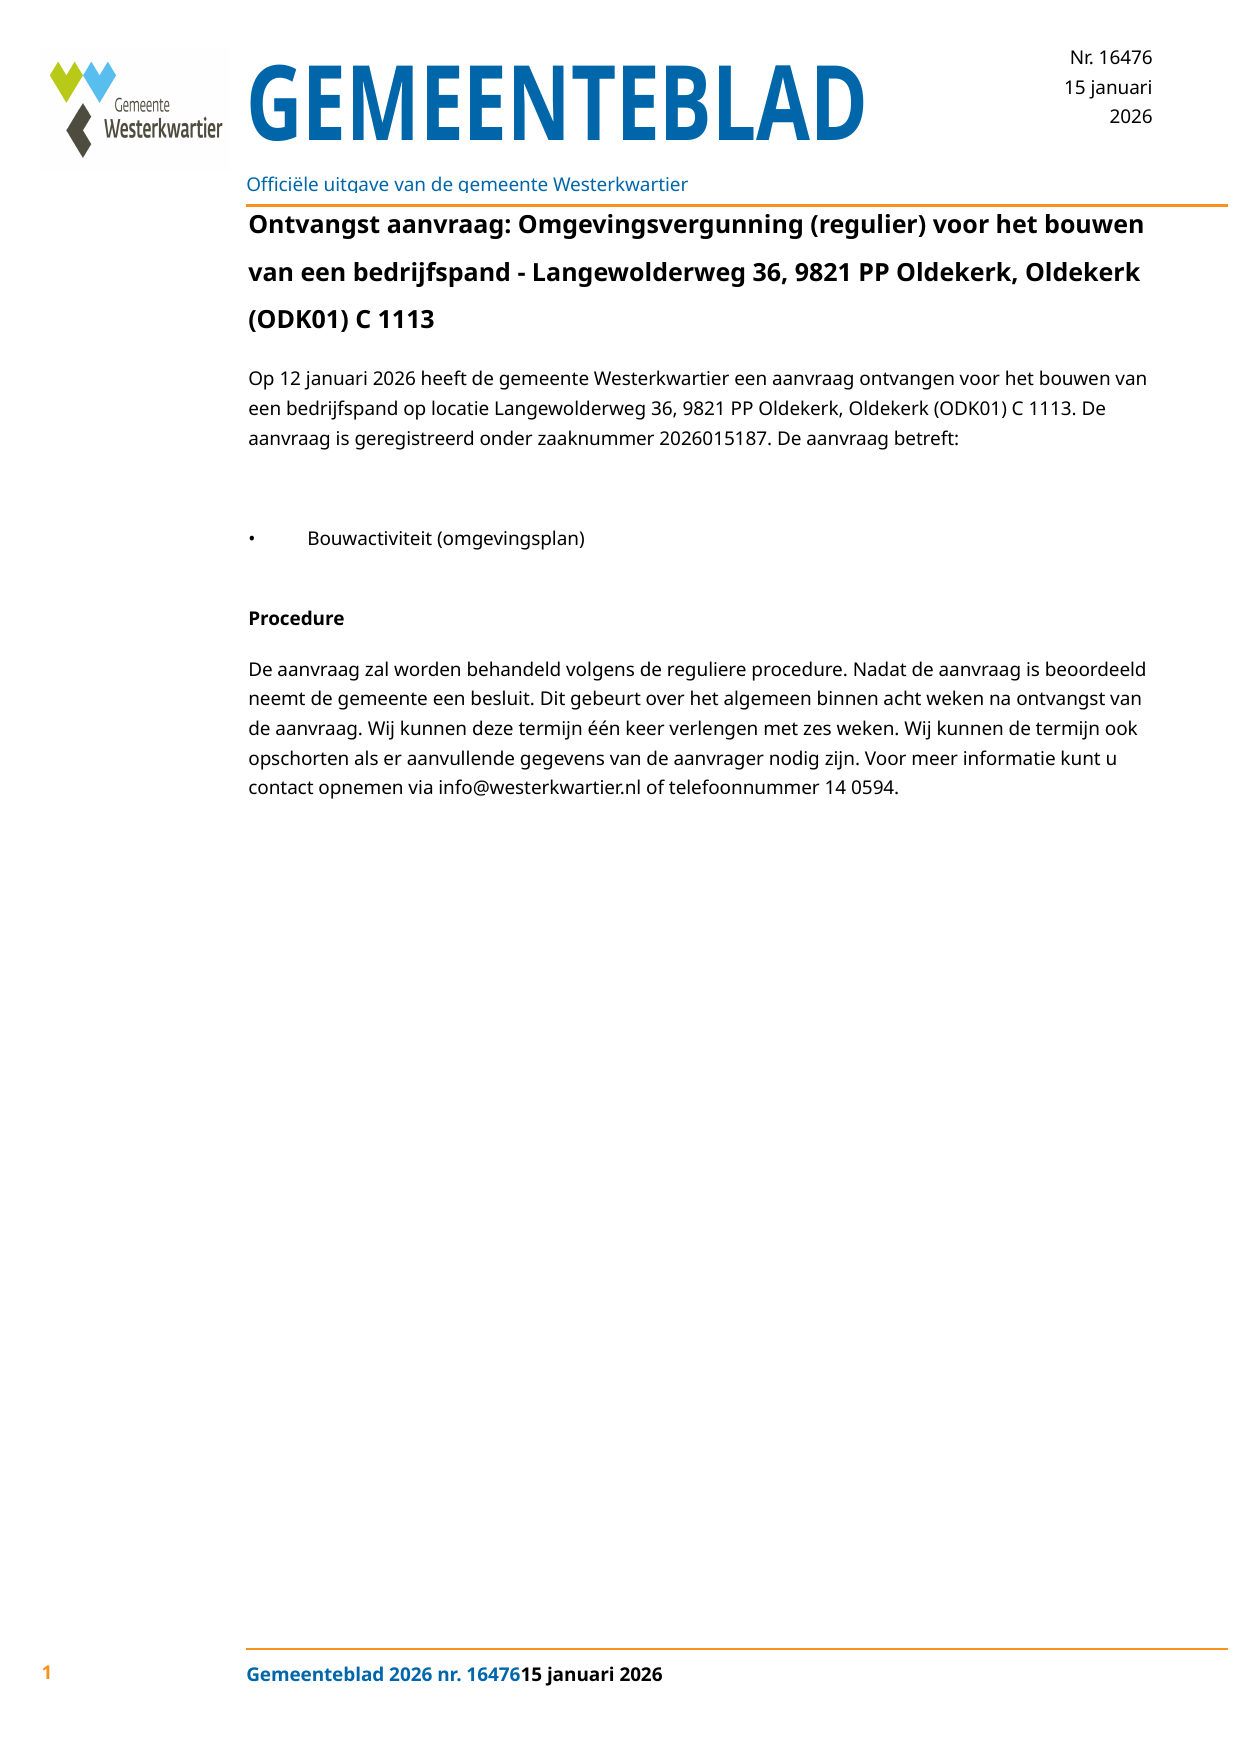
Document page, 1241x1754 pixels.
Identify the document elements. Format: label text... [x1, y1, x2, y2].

text De aanvraag zal worden behandeld volgens de reguliere procedure. Nadat de aanvraag is beoordeeld neemt de gemeente een besluit. Dit gebeurt over het algemeen binnen acht weken na ontvangst van de aanvraag. Wij kunnen deze termijn één keer verlengen met zes weken. Wij kunnen de termijn ook opschorten als er aanvullende gegevens van de aanvrager nodig zijn. Voor meer informatie kunt u contact opnemen via info@westerkwartier.nl of telefoonnummer 14 0594. [248, 656, 1152, 800]
text Op 12 januari 2026 heeft de gemeente Westerkwartier een aanvraag ontvangen voor het bouwen van een bedrijfspand op locatie Langewolderweg 36, 9821 PP Oldekerk, Oldekerk (ODK01) C 1113. De aanvraag is geregistreerd onder zaaknummer 2026015187. De aanvraag betreft: [248, 366, 1152, 450]
list Bouwactiviteit (omgevingsplan) [248, 526, 1152, 551]
text Ontvangst aanvraag: Omgevingsvergunning (regulier) voor het bouwen van een bedrijfspand - Langewolderweg 36, 9821 PP Oldekerk, Oldekerk (ODK01) C 1113 [248, 207, 1152, 336]
text Procedure [248, 606, 1152, 631]
picture [41, 47, 231, 172]
